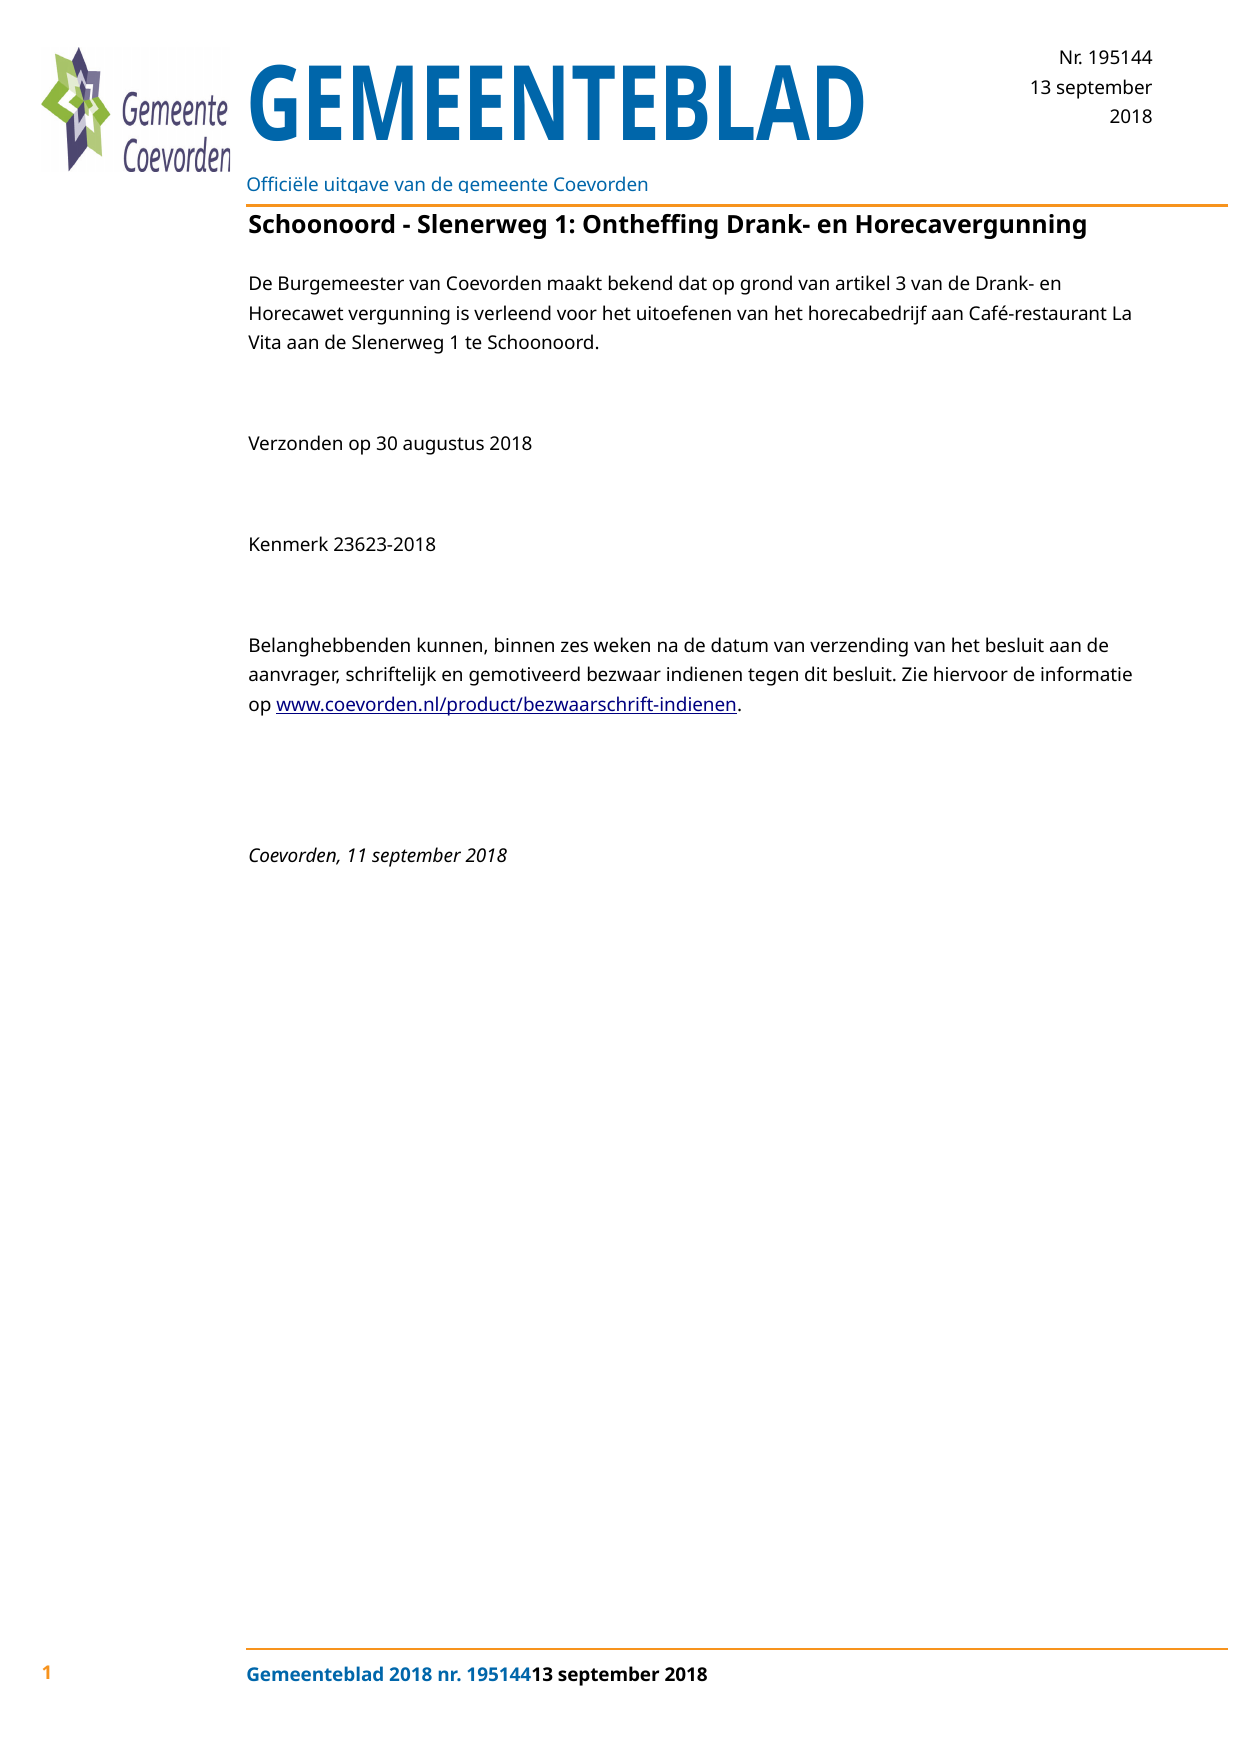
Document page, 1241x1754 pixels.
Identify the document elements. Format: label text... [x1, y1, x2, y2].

picture [41, 47, 231, 172]
text Coevorden, 11 september 2018 [248, 842, 1152, 868]
text Kenmerk 23623-2018 [248, 531, 1152, 557]
text Verzonden op 30 augustus 2018 [248, 430, 1152, 456]
text De Burgemeester van Coevorden maakt bekend dat op grond van artikel 3 van de Drank- en Horecawet vergunning is verleend voor het uitoefenen van het horecabedrijf aan Café-restaurant La Vita aan de Slenerweg 1 te Schoonoord. [248, 270, 1152, 355]
text Belanghebbenden kunnen, binnen zes weken na de datum van verzending van het besluit aan de aanvrager, schriftelijk en gemotiveerd bezwaar indienen tegen dit besluit. Zie hiervoor de informatie op www.coevorden.nl/product/bezwaarschrift-indienen. [248, 632, 1152, 717]
text Schoonoord - Slenerweg 1: Ontheffing Drank- en Horecavergunning [248, 207, 1152, 241]
